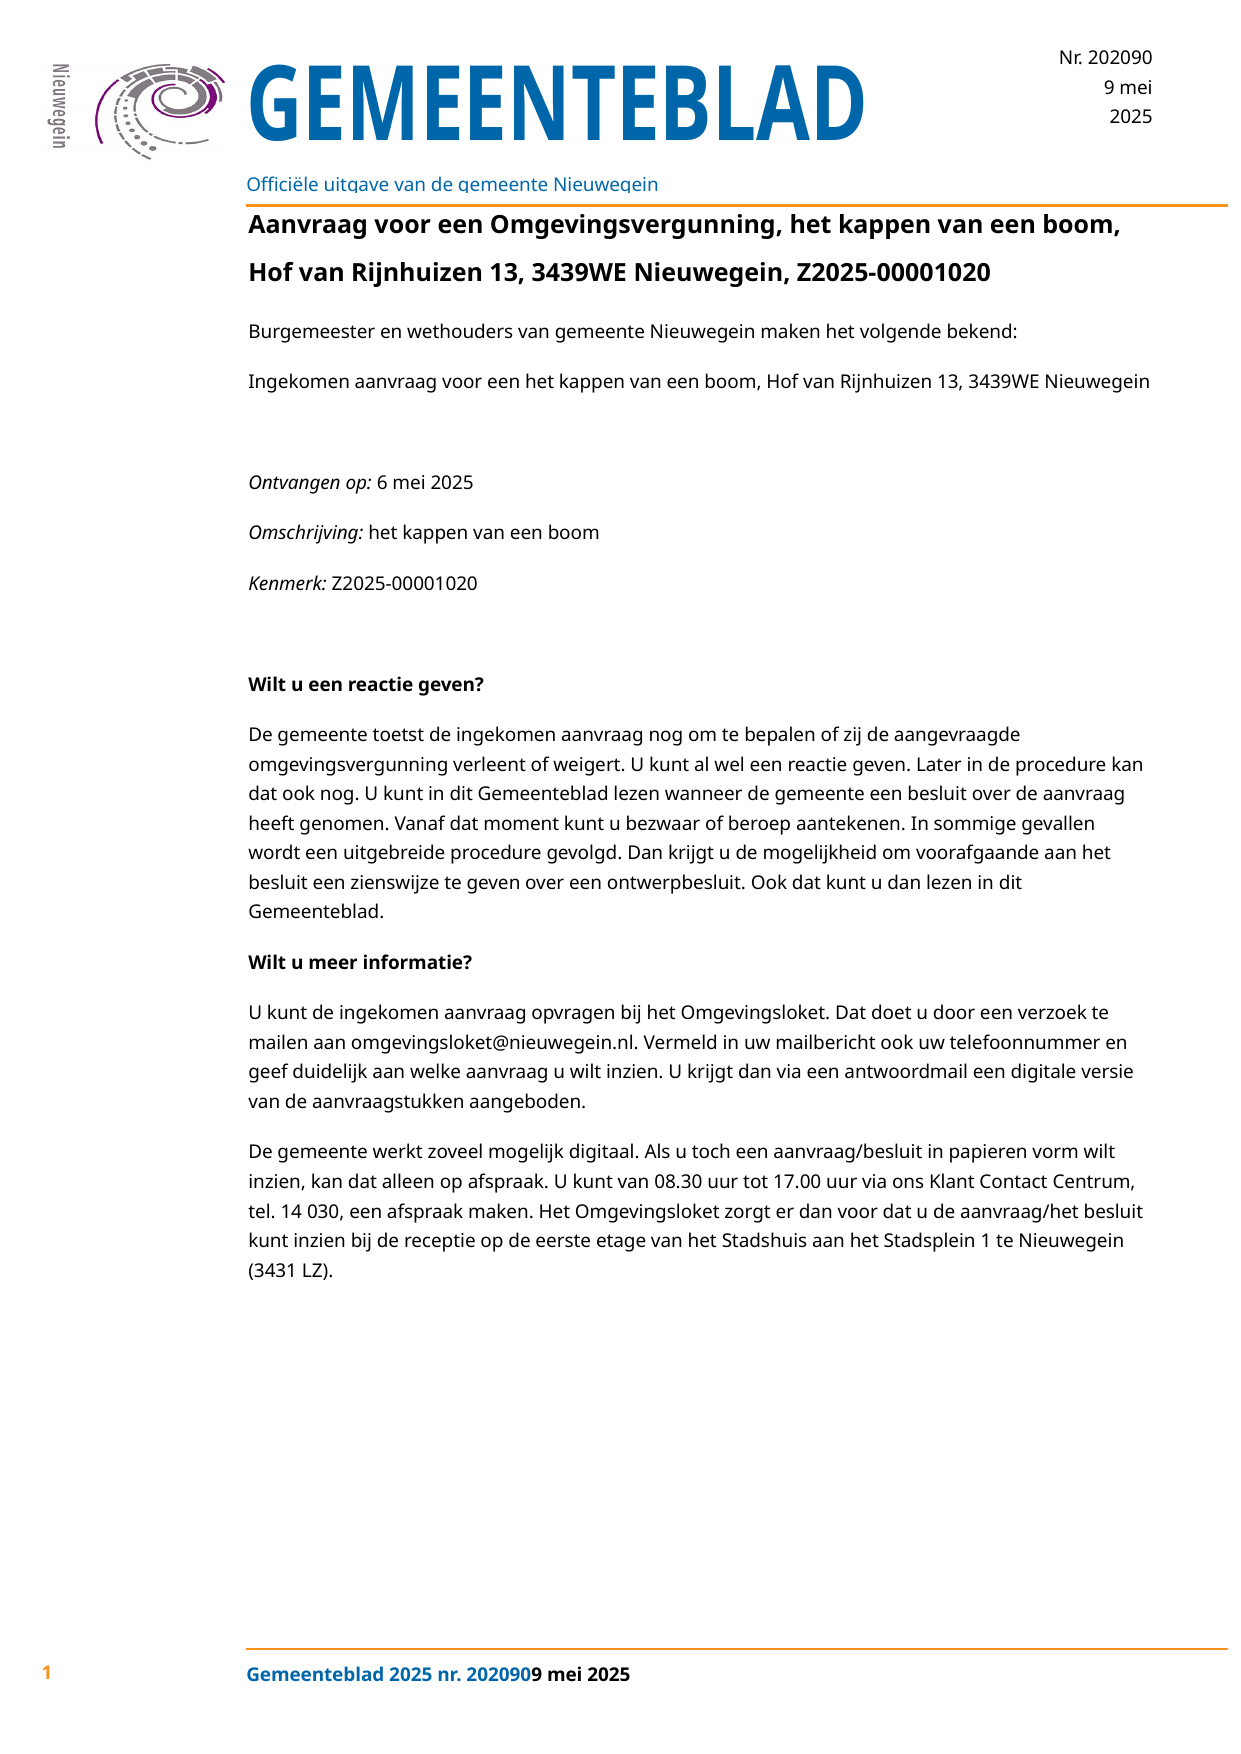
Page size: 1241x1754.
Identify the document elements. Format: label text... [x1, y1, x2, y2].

text Omschrijving: het kappen van een boom [248, 519, 1152, 545]
text De gemeente werkt zoveel mogelijk digitaal. Als u toch een aanvraag/besluit in papieren vorm wilt inzien, kan dat alleen op afspraak. U kunt van 08.30 uur tot 17.00 uur via ons Klant Contact Centrum, tel. 14 030, een afspraak maken. Het Omgevingsloket zorgt er dan voor dat u de aanvraag/het besluit kunt inzien bij de receptie op de eerste etage van het Stadshuis aan het Stadsplein 1 te Nieuwegein (3431 LZ). [248, 1139, 1152, 1283]
text Wilt u meer informatie? [248, 949, 1152, 975]
text Ontvangen op: 6 mei 2025 [248, 469, 1152, 495]
text Ingekomen aanvraag voor een het kappen van een boom, Hof van Rijnhuizen 13, 3439WE Nieuwegein [248, 368, 1152, 394]
text Wilt u een reactie geven? [248, 671, 1152, 697]
text De gemeente toetst de ingekomen aanvraag nog om te bepalen of zij de aangevraagde omgevingsvergunning verleent of weigert. U kunt al wel een reactie geven. Later in de procedure kan dat ook nog. U kunt in dit Gemeenteblad lezen wanneer de gemeente een besluit over de aanvraag heeft genomen. Vanaf dat moment kunt u bezwaar of beroep aantekenen. In sommige gevallen wordt een uitgebreide procedure gevolgd. Dan krijgt u de mogelijkheid om voorafgaande aan het besluit een zienswijze te geven over een ontwerpbesluit. Ook dat kunt u dan lezen in dit Gemeenteblad. [248, 721, 1152, 924]
text Aanvraag voor een Omgevingsvergunning, het kappen van een boom, Hof van Rijnhuizen 13, 3439WE Nieuwegein, Z2025-00001020 [248, 207, 1152, 288]
text Burgemeester en wethouders van gemeente Nieuwegein maken het volgende bekend: [248, 318, 1152, 344]
picture [41, 47, 231, 172]
text Kenmerk: Z2025-00001020 [248, 570, 1152, 596]
text U kunt de ingekomen aanvraag opvragen bij het Omgevingsloket. Dat doet u door een verzoek te mailen aan omgevingsloket@nieuwegein.nl. Vermeld in uw mailbericht ook uw telefoonnummer en geef duidelijk aan welke aanvraag u wilt inzien. U krijgt dan via een antwoordmail een digitale versie van de aanvraagstukken aangeboden. [248, 999, 1152, 1114]
